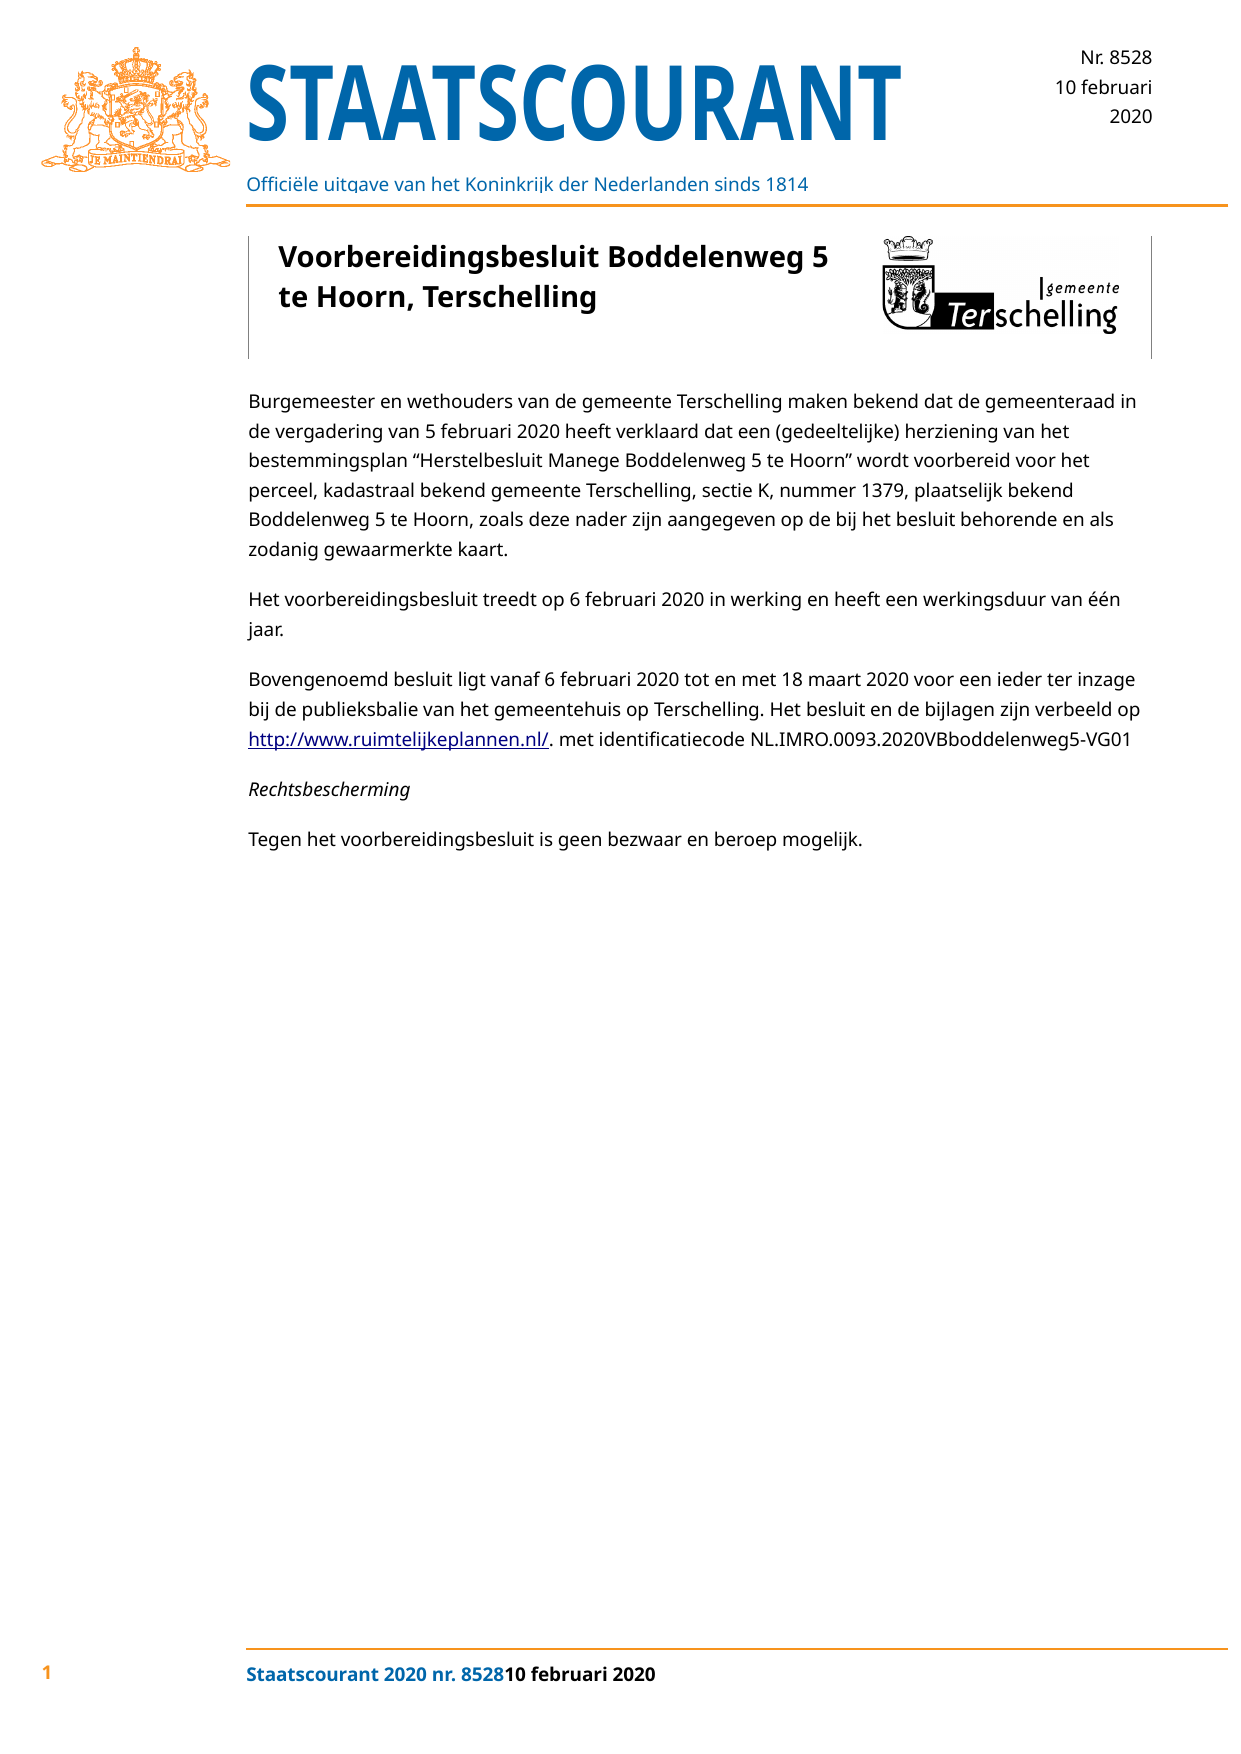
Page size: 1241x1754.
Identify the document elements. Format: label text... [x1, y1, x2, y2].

text Tegen het voorbereidingsbesluit is geen bezwaar en beroep mogelijk. [248, 827, 1152, 852]
text Bovengenoemd besluit ligt vanaf 6 februari 2020 tot en met 18 maart 2020 voor een ieder ter inzage bij de publieksbalie van het gemeentehuis op Terschelling. Het besluit en de bijlagen zijn verbeeld op http://www.ruimtelijkeplannen.nl/. met identificatiecode NL.IMRO.0093.2020VBboddelenweg5-VG01 [248, 667, 1152, 752]
text Rechtsbescherming [248, 776, 1152, 802]
text Het voorbereidingsbesluit treedt op 6 februari 2020 in werking en heeft een werkingsduur van één jaar. [248, 587, 1152, 642]
picture [41, 47, 231, 172]
text Burgemeester en wethouders van de gemeente Terschelling maken bekend dat de gemeenteraad in de vergadering van 5 februari 2020 heeft verklaard dat een (gedeeltelijke) herziening van het bestemmingsplan “Herstelbesluit Manege Boddelenweg 5 te Hoorn” wordt voorbereid voor het perceel, kadastraal bekend gemeente Terschelling, sectie K, nummer 1379, plaatselijk bekend Boddelenweg 5 te Hoorn, zoals deze nader zijn aangegeven op de bij het besluit behorende en als zodanig gewaarmerkte kaart. [248, 388, 1152, 562]
table_header Voorbereidingsbesluit Boddelenweg 5 te Hoorn, Terschelling [249, 236, 850, 359]
picture [882, 236, 1119, 334]
table_header [850, 236, 1151, 359]
